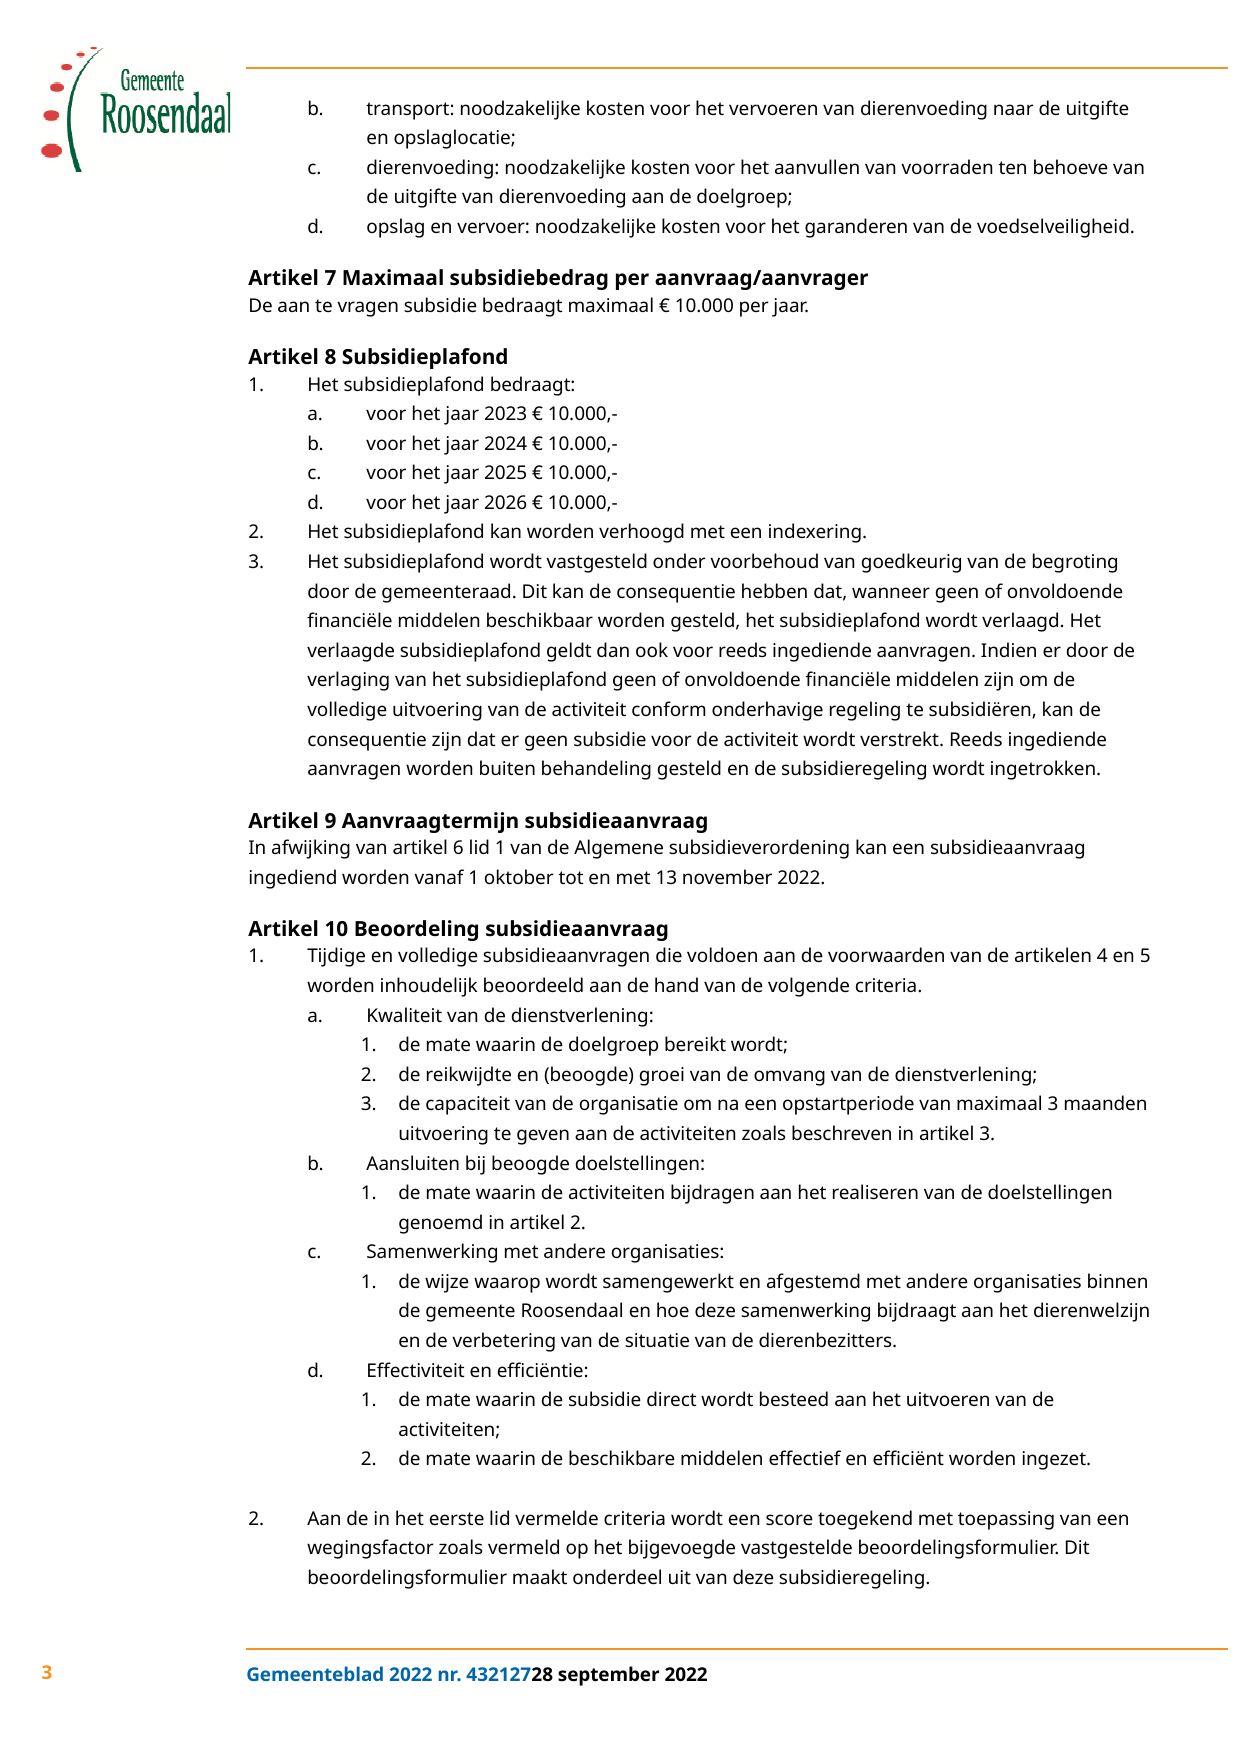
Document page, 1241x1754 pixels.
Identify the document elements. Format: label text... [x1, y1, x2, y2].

list de mate waarin de doelgroep bereikt wordt; [361, 1031, 1152, 1057]
list Het subsidieplafond bedraagt: [248, 371, 1152, 397]
list opslag en vervoer: noodzakelijke kosten voor het garanderen van de voedselveiligheid. [307, 213, 1152, 239]
text Artikel 10 Beoordeling subsidieaanvraag [248, 914, 1152, 943]
list dierenvoeding: noodzakelijke kosten voor het aanvullen van voorraden ten behoeve van de uitgifte van dierenvoeding aan de doelgroep; [307, 154, 1152, 209]
list Samenwerking met andere organisaties: [307, 1238, 1152, 1264]
list voor het jaar 2026 € 10.000,- [307, 489, 1152, 515]
list voor het jaar 2023 € 10.000,- [307, 400, 1152, 426]
list Effectiviteit en efficiëntie: [307, 1357, 1152, 1383]
text Artikel 8 Subsidieplafond [248, 342, 1152, 371]
list voor het jaar 2024 € 10.000,- [307, 430, 1152, 456]
text In afwijking van artikel 6 lid 1 van de Algemene subsidieverordening kan een subsidieaanvraag ingediend worden vanaf 1 oktober tot en met 13 november 2022. [248, 834, 1152, 889]
list voor het jaar 2025 € 10.000,- [307, 459, 1152, 485]
list de mate waarin de activiteiten bijdragen aan het realiseren van de doelstellingen genoemd in artikel 2. [361, 1179, 1152, 1235]
list Het subsidieplafond wordt vastgesteld onder voorbehoud van goedkeurig van de begroting door de gemeenteraad. Dit kan de consequentie hebben dat, wanneer geen of onvoldoende financiële middelen beschikbaar worden gesteld, het subsidieplafond wordt verlaagd. Het verlaagde subsidieplafond geldt dan ook voor reeds ingediende aanvragen. Indien er door de verlaging van het subsidieplafond geen of onvoldoende financiële middelen zijn om de volledige uitvoering van de activiteit conform onderhavige regeling te subsidiëren, kan de consequentie zijn dat er geen subsidie voor de activiteit wordt verstrekt. Reeds ingediende aanvragen worden buiten behandeling gesteld en de subsidieregeling wordt ingetrokken. [248, 548, 1152, 781]
list Kwaliteit van de dienstverlening: [307, 1002, 1152, 1028]
list Aansluiten bij beoogde doelstellingen: [307, 1150, 1152, 1176]
list Tijdige en volledige subsidieaanvragen die voldoen aan de voorwaarden van de artikelen 4 en 5 worden inhoudelijk beoordeeld aan de hand van de volgende criteria. [248, 943, 1152, 998]
list Het subsidieplafond kan worden verhoogd met een indexering. [248, 519, 1152, 544]
picture [41, 47, 231, 172]
text De aan te vragen subsidie bedraagt maximaal € 10.000 per jaar. [248, 292, 1152, 318]
list de mate waarin de subsidie direct wordt besteed aan het uitvoeren van de activiteiten; [361, 1386, 1152, 1442]
list de mate waarin de beschikbare middelen effectief en efficiënt worden ingezet. [361, 1446, 1152, 1471]
list de capaciteit van de organisatie om na een opstartperiode van maximaal 3 maanden uitvoering te geven aan de activiteiten zoals beschreven in artikel 3. [361, 1091, 1152, 1146]
list transport: noodzakelijke kosten voor het vervoeren van dierenvoeding naar de uitgifte en opslaglocatie; [307, 95, 1152, 150]
text Artikel 7 Maximaal subsidiebedrag per aanvraag/aanvrager [248, 263, 1152, 292]
list Aan de in het eerste lid vermelde criteria wordt een score toegekend met toepassing van een wegingsfactor zoals vermeld op het bijgevoegde vastgestelde beoordelingsformulier. Dit beoordelingsformulier maakt onderdeel uit van deze subsidieregeling. [248, 1505, 1152, 1590]
list de reikwijdte en (beoogde) groei van de omvang van de dienstverlening; [361, 1061, 1152, 1087]
list de wijze waarop wordt samengewerkt en afgestemd met andere organisaties binnen de gemeente Roosendaal en hoe deze samenwerking bijdraagt aan het dierenwelzijn en de verbetering van de situatie van de dierenbezitters. [361, 1268, 1152, 1353]
text Artikel 9 Aanvraagtermijn subsidieaanvraag [248, 806, 1152, 834]
